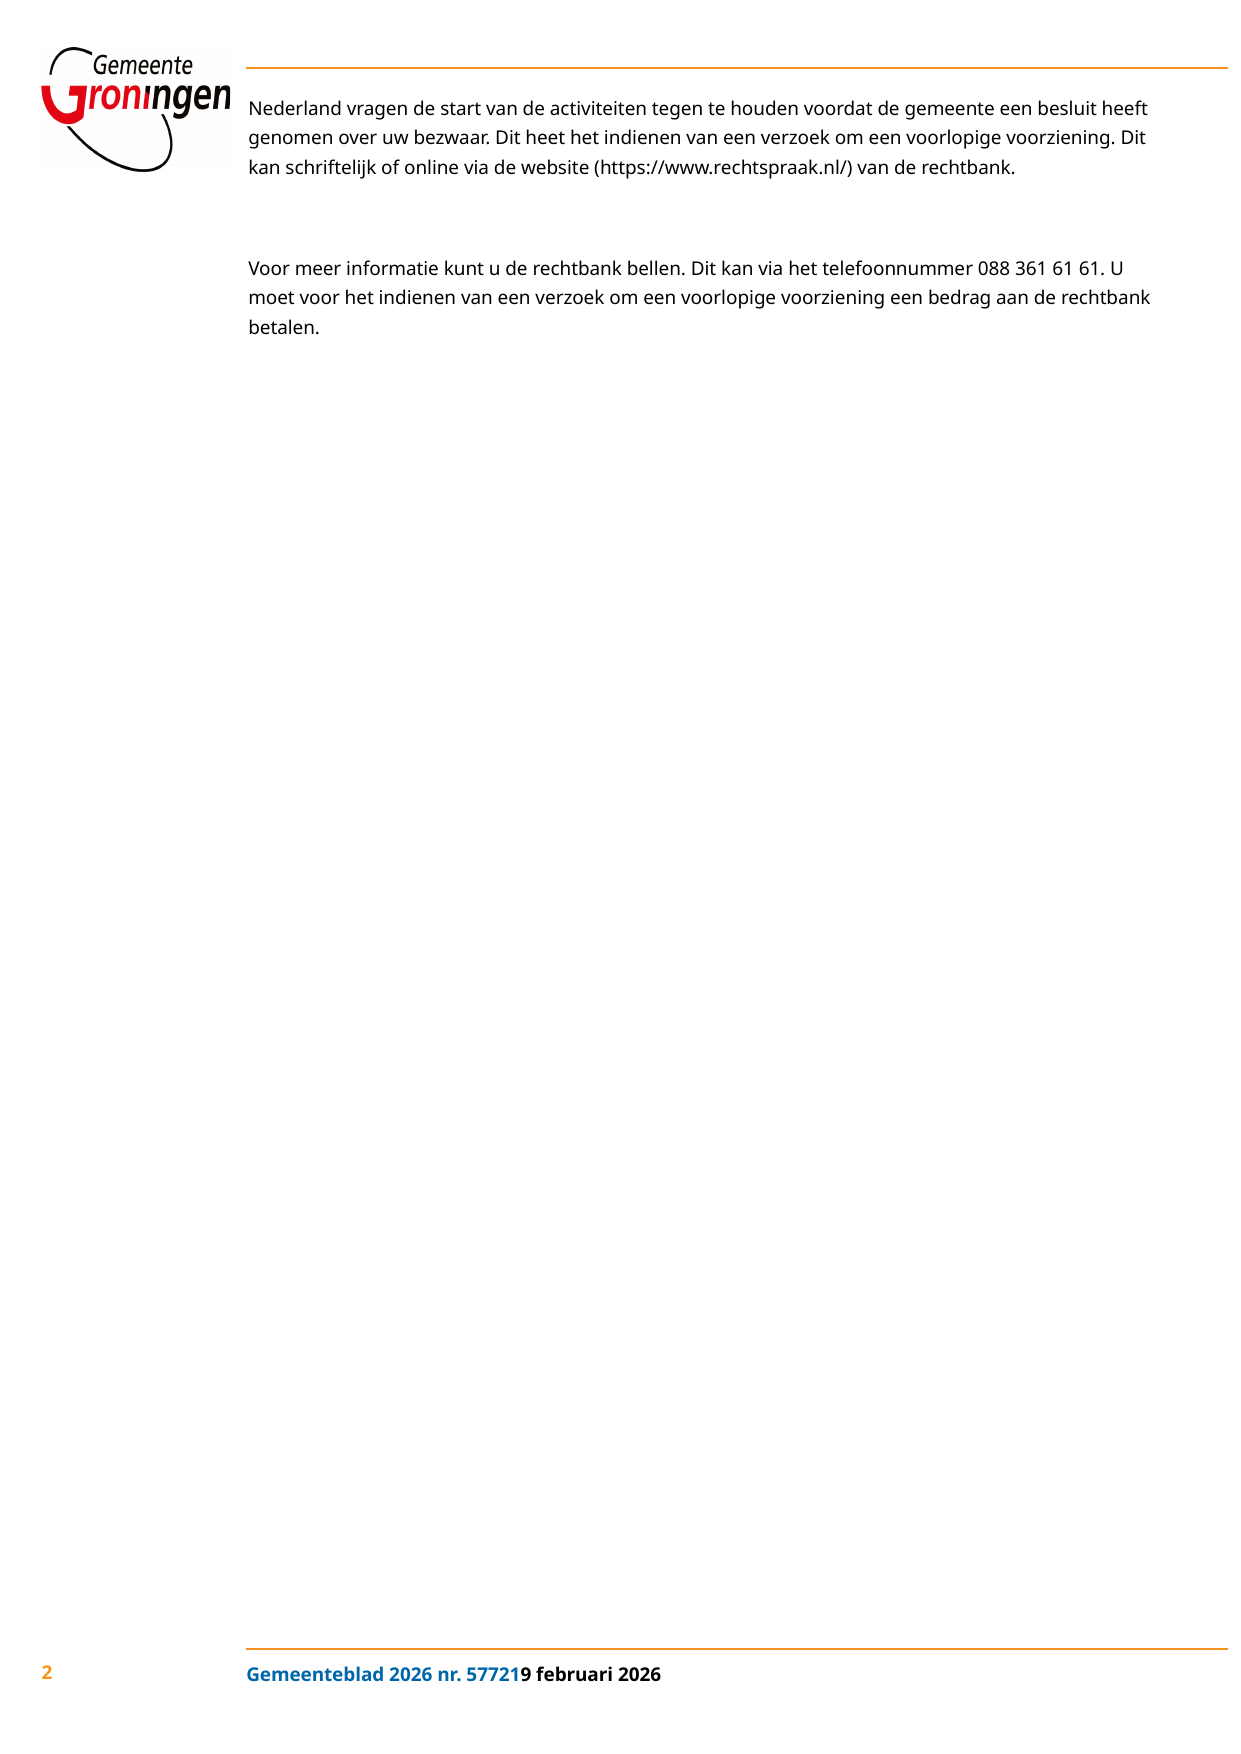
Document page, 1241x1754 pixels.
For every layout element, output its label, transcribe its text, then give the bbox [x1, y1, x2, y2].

text Voor meer informatie kunt u de rechtbank bellen. Dit kan via het telefoonnummer 088 361 61 61. U moet voor het indienen van een verzoek om een voorlopige voorziening een bedrag aan de rechtbank betalen. [248, 255, 1152, 340]
text Nederland vragen de start van de activiteiten tegen te houden voordat de gemeente een besluit heeft genomen over uw bezwaar. Dit heet het indienen van een verzoek om een voorlopige voorziening. Dit kan schriftelijk of online via de website (https://www.rechtspraak.nl/) van de rechtbank. [248, 95, 1152, 180]
picture [41, 47, 231, 172]
